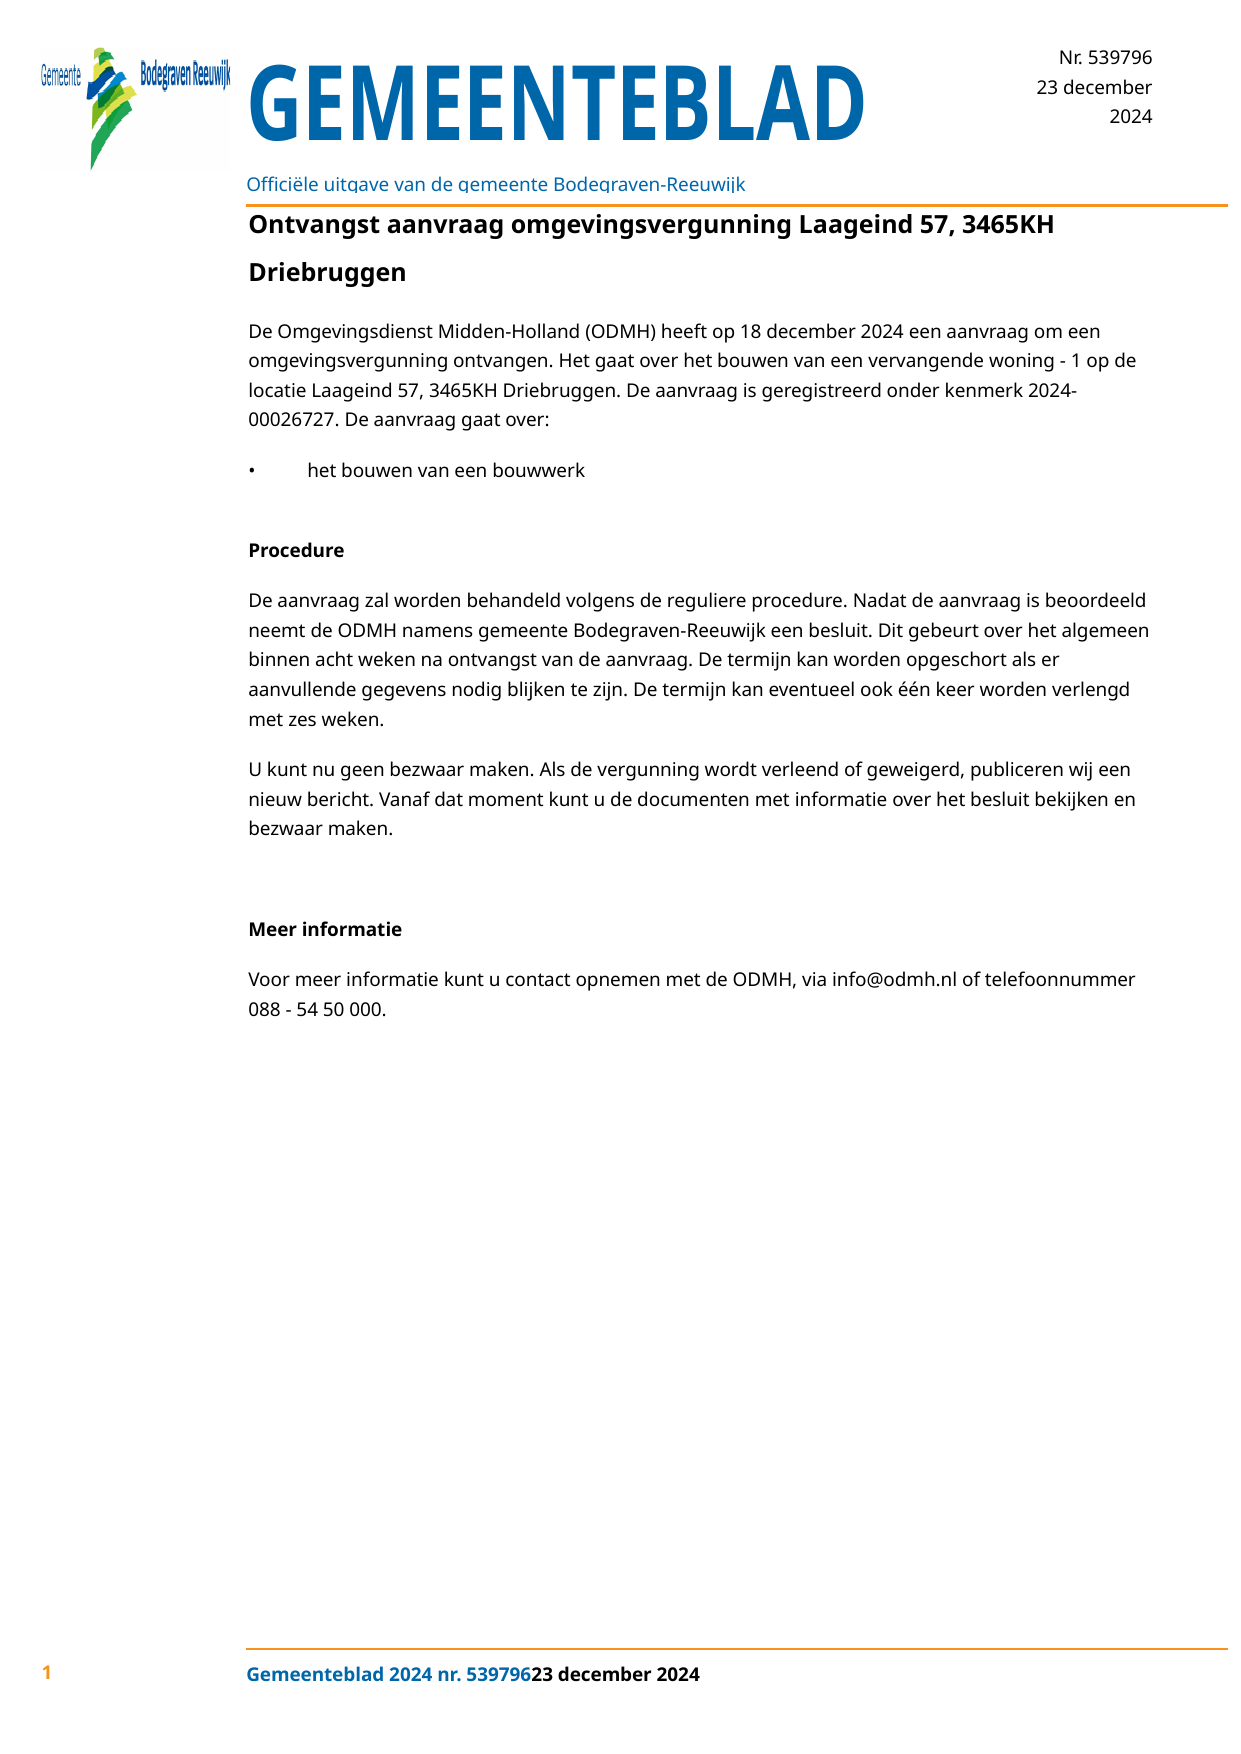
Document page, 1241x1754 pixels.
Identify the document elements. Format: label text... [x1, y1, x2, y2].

text De Omgevingsdienst Midden-Holland (ODMH) heeft op 18 december 2024 een aanvraag om een omgevingsvergunning ontvangen. Het gaat over het bouwen van een vervangende woning - 1 op de locatie Laageind 57, 3465KH Driebruggen. De aanvraag is geregistreerd onder kenmerk 2024-00026727. De aanvraag gaat over: [248, 318, 1152, 432]
text U kunt nu geen bezwaar maken. Als de vergunning wordt verleend of geweigerd, publiceren wij een nieuw bericht. Vanaf dat moment kunt u de documenten met informatie over het besluit bekijken en bezwaar maken. [248, 756, 1152, 841]
picture [41, 47, 231, 172]
text Ontvangst aanvraag omgevingsvergunning Laageind 57, 3465KH Driebruggen [248, 207, 1152, 288]
text De aanvraag zal worden behandeld volgens de reguliere procedure. Nadat de aanvraag is beoordeeld neemt de ODMH namens gemeente Bodegraven-Reeuwijk een besluit. Dit gebeurt over het algemeen binnen acht weken na ontvangst van de aanvraag. De termijn kan worden opgeschort als er aanvullende gegevens nodig blijken te zijn. De termijn kan eventueel ook één keer worden verlengd met zes weken. [248, 587, 1152, 732]
text Voor meer informatie kunt u contact opnemen met de ODMH, via info@odmh.nl of telefoonnummer 088 - 54 50 000. [248, 967, 1152, 1022]
text Meer informatie [248, 916, 1152, 942]
list het bouwen van een bouwwerk [248, 457, 1152, 483]
text Procedure [248, 537, 1152, 563]
